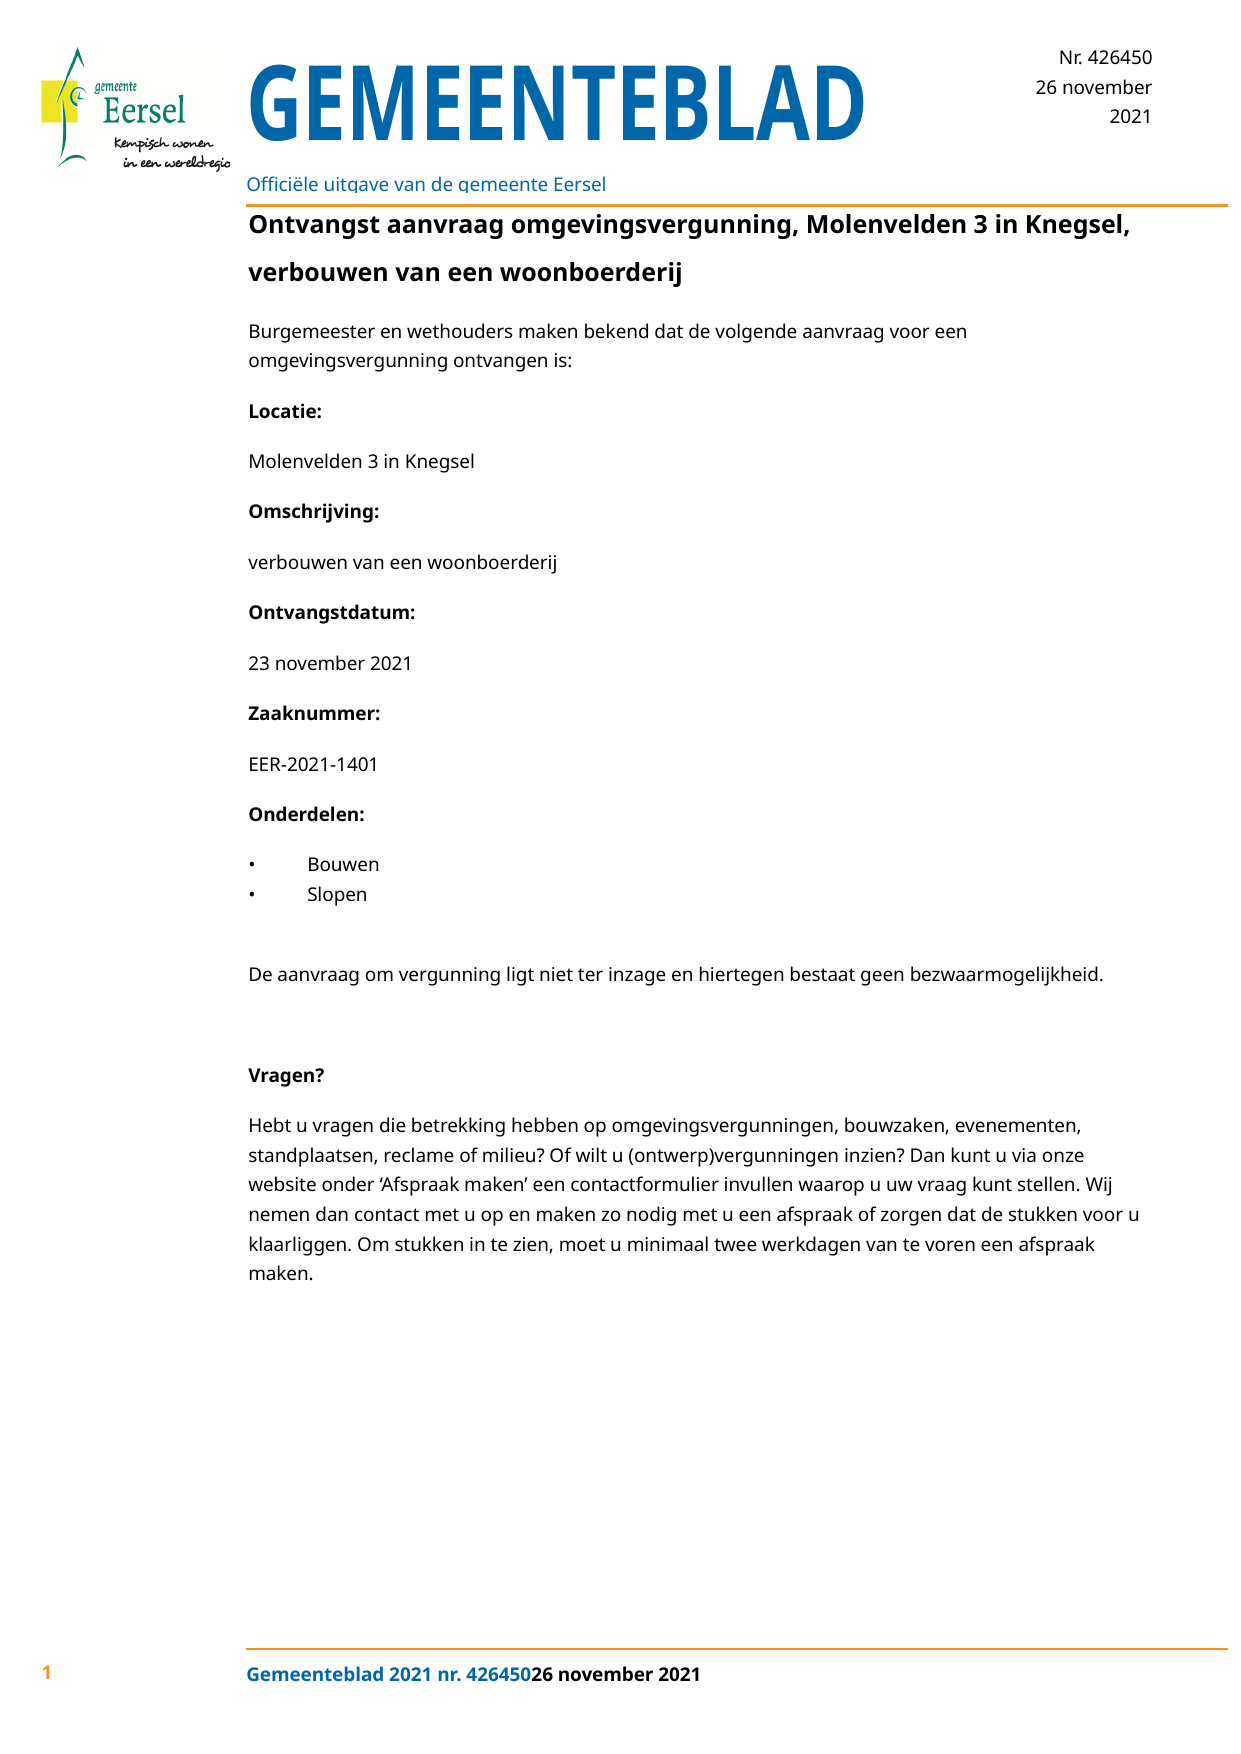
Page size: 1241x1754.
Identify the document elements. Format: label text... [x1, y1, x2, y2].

text Hebt u vragen die betrekking hebben op omgevingsvergunningen, bouwzaken, evenementen, standplaatsen, reclame of milieu? Of wilt u (ontwerp)vergunningen inzien? Dan kunt u via onze website onder ‘Afspraak maken’ een contactformulier invullen waarop u uw vraag kunt stellen. Wij nemen dan contact met u op en maken zo nodig met u een afspraak of zorgen dat de stukken voor u klaarliggen. Om stukken in te zien, moet u minimaal twee werkdagen van te voren een afspraak maken. [248, 1112, 1152, 1286]
picture [41, 47, 231, 172]
text Vragen? [248, 1062, 1152, 1088]
text Ontvangst aanvraag omgevingsvergunning, Molenvelden 3 in Knegsel, verbouwen van een woonboerderij [248, 207, 1152, 288]
text Ontvangstdatum: [248, 599, 1152, 625]
list Bouwen [248, 852, 1152, 877]
text Omschrijving: [248, 499, 1152, 524]
text Onderdelen: [248, 801, 1152, 827]
text Locatie: [248, 398, 1152, 424]
text EER-2021-1401 [248, 751, 1152, 777]
text Zaaknummer: [248, 700, 1152, 726]
text Burgemeester en wethouders maken bekend dat de volgende aanvraag voor een omgevingsvergunning ontvangen is: [248, 318, 1152, 373]
text verbouwen van een woonboerderij [248, 549, 1152, 575]
text Molenvelden 3 in Knegsel [248, 448, 1152, 474]
text 23 november 2021 [248, 650, 1152, 676]
list Slopen [248, 881, 1152, 907]
text De aanvraag om vergunning ligt niet ter inzage en hiertegen bestaat geen bezwaarmogelijkheid. [248, 961, 1152, 987]
